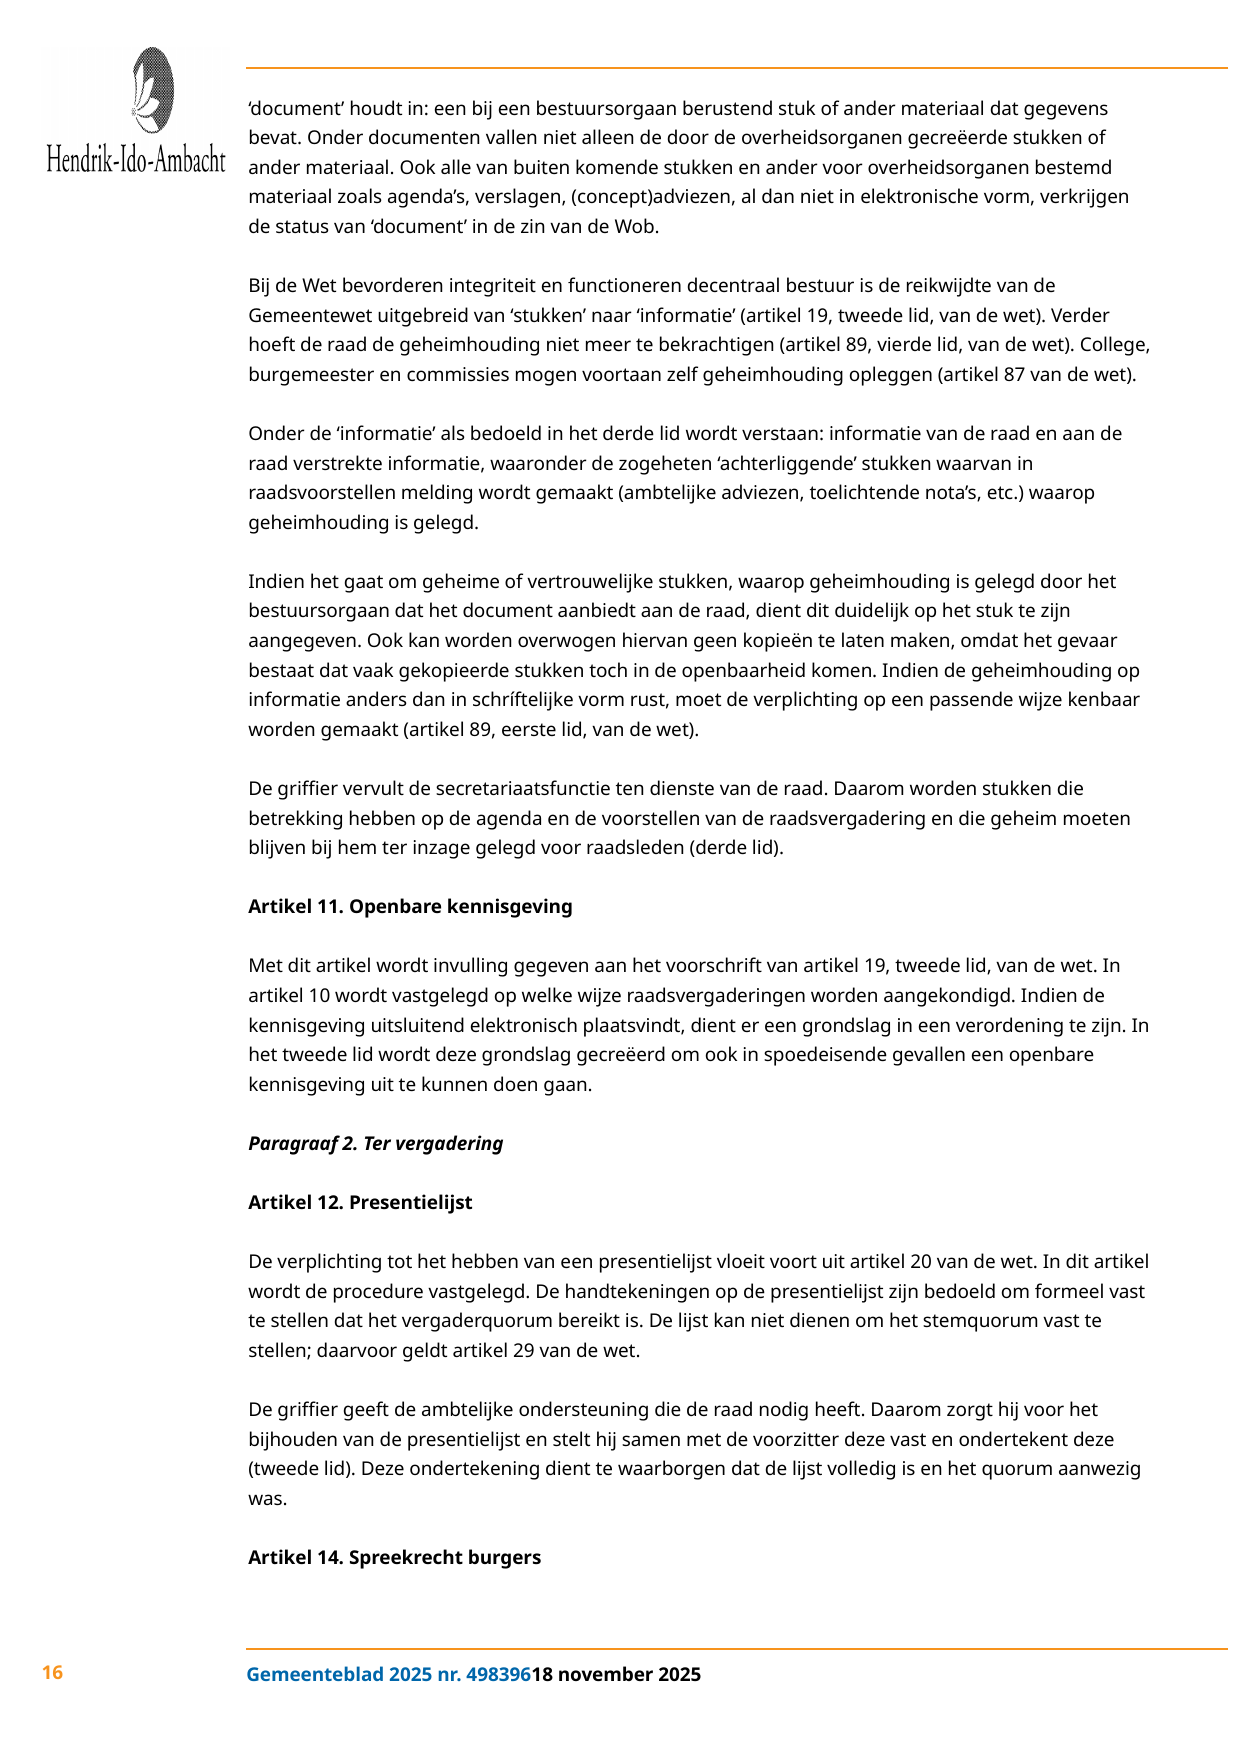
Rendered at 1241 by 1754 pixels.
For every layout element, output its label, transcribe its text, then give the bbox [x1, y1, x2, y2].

text De griffier vervult de secretariaatsfunctie ten dienste van de raad. Daarom worden stukken die betrekking hebben op de agenda en de voorstellen van de raadsvergadering en die geheim moeten blijven bij hem ter inzage gelegd voor raadsleden (derde lid). [248, 775, 1152, 860]
text Met dit artikel wordt invulling gegeven aan het voorschrift van artikel 19, tweede lid, van de wet. In artikel 10 wordt vastgelegd op welke wijze raadsvergaderingen worden aangekondigd. Indien de kennisgeving uitsluitend elektronisch plaatsvindt, dient er een grondslag in een verordening te zijn. In het tweede lid wordt deze grondslag gecreëerd om ook in spoedeisende gevallen een openbare kennisgeving uit te kunnen doen gaan. [248, 953, 1152, 1097]
text Indien het gaat om geheime of vertrouwelijke stukken, waarop geheimhouding is gelegd door het bestuursorgaan dat het document aanbiedt aan de raad, dient dit duidelijk op het stuk te zijn aangegeven. Ook kan worden overwogen hiervan geen kopieën te laten maken, omdat het gevaar bestaat dat vaak gekopieerde stukken toch in de openbaarheid komen. Indien de geheimhouding op informatie anders dan in schríftelijke vorm rust, moet de verplichting op een passende wijze kenbaar worden gemaakt (artikel 89, eerste lid, van de wet). [248, 568, 1152, 742]
text Artikel 11. Openbare kennisgeving [248, 893, 1152, 919]
text Onder de ‘informatie’ als bedoeld in het derde lid wordt verstaan: informatie van de raad en aan de raad verstrekte informatie, waaronder de zogeheten ‘achterliggende’ stukken waarvan in raadsvoorstellen melding wordt gemaakt (ambtelijke adviezen, toelichtende nota’s, etc.) waarop geheimhouding is gelegd. [248, 420, 1152, 535]
text De griffier geeft de ambtelijke ondersteuning die de raad nodig heeft. Daarom zorgt hij voor het bijhouden van de presentielijst en stelt hij samen met de voorzitter deze vast en ondertekent deze (tweede lid). Deze ondertekening dient te waarborgen dat de lijst volledig is en het quorum aanwezig was. [248, 1396, 1152, 1511]
picture [41, 47, 231, 172]
text De verplichting tot het hebben van een presentielijst vloeit voort uit artikel 20 van de wet. In dit artikel wordt de procedure vastgelegd. De handtekeningen op de presentielijst zijn bedoeld om formeel vast te stellen dat het vergaderquorum bereikt is. De lijst kan niet dienen om het stemquorum vast te stellen; daarvoor geldt artikel 29 van de wet. [248, 1248, 1152, 1363]
text Paragraaf 2. Ter vergadering [248, 1130, 1152, 1156]
text Bij de Wet bevorderen integriteit en functioneren decentraal bestuur is de reikwijdte van de Gemeentewet uitgebreid van ‘stukken’ naar ‘informatie’ (artikel 19, tweede lid, van de wet). Verder hoeft de raad de geheimhouding niet meer te bekrachtigen (artikel 89, vierde lid, van de wet). College, burgemeester en commissies mogen voortaan zelf geheimhouding opleggen (artikel 87 van de wet). [248, 272, 1152, 387]
text ‘document’ houdt in: een bij een bestuursorgaan berustend stuk of ander materiaal dat gegevens bevat. Onder documenten vallen niet alleen de door de overheidsorganen gecreëerde stukken of ander materiaal. Ook alle van buiten komende stukken en ander voor overheidsorganen bestemd materiaal zoals agenda’s, verslagen, (concept)adviezen, al dan niet in elektronische vorm, verkrijgen de status van ‘document’ in de zin van de Wob. [248, 95, 1152, 239]
text Artikel 12. Presentielijst [248, 1189, 1152, 1215]
text Artikel 14. Spreekrecht burgers [248, 1544, 1152, 1570]
